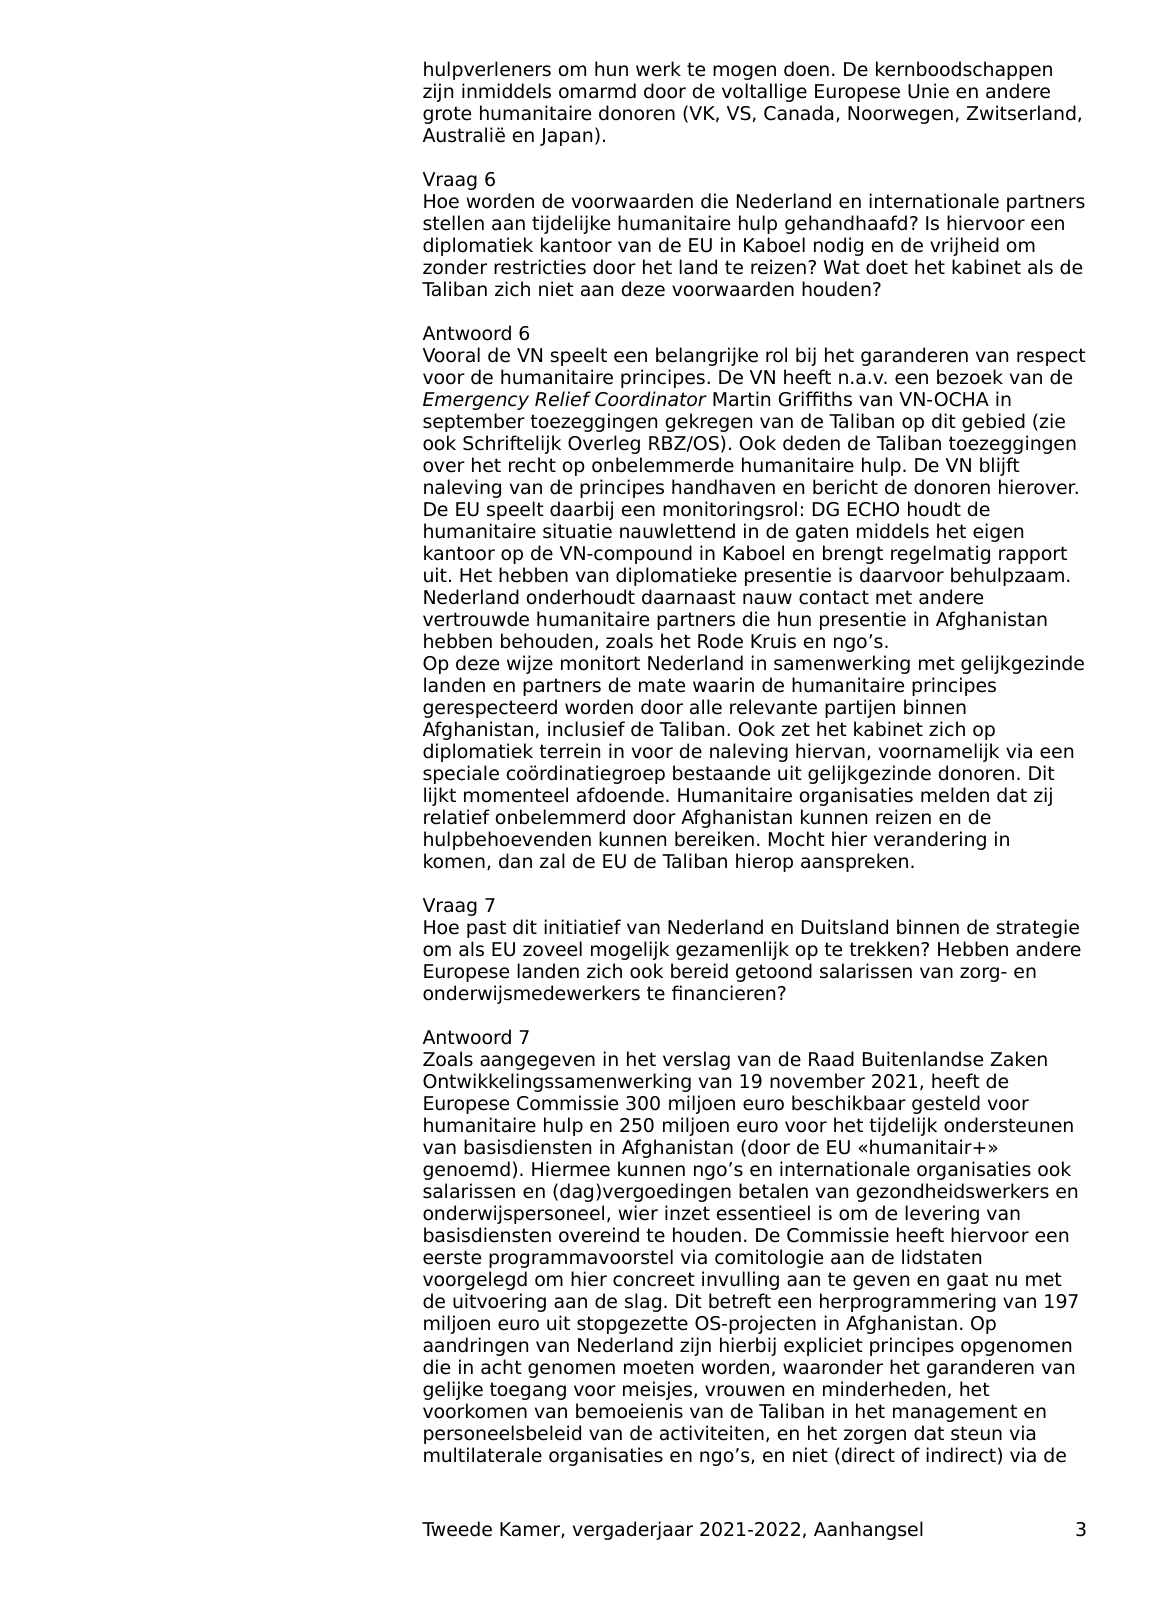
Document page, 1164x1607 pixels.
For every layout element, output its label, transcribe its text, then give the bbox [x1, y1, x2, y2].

text Antwoord 7 [422, 1027, 1087, 1049]
text Vraag 6 [422, 169, 1087, 191]
text Hoe past dit initiatief van Nederland en Duitsland binnen de strategie om als EU zoveel mogelijk gezamenlijk op te trekken? Hebben andere Europese landen zich ook bereid getoond salarissen van zorg- en onderwijsmedewerkers te financieren? [422, 917, 1087, 1005]
text Vooral de VN speelt een belangrijke rol bij het garanderen van respect voor de humanitaire principes. De VN heeft n.a.v. een bezoek van de Emergency Relief Coordinator Martin Griffiths van VN-OCHA in september toezeggingen gekregen van de Taliban op dit gebied (zie ook Schriftelijk Overleg RBZ/OS). Ook deden de Taliban toezeggingen over het recht op onbelemmerde humanitaire hulp. De VN blijft naleving van de principes handhaven en bericht de donoren hierover. De EU speelt daarbij een monitoringsrol: DG ECHO houdt de humanitaire situatie nauwlettend in de gaten middels het eigen kantoor op de VN-compound in Kaboel en brengt regelmatig rapport uit. Het hebben van diplomatieke presentie is daarvoor behulpzaam. Nederland onderhoudt daarnaast nauw contact met andere vertrouwde humanitaire partners die hun presentie in Afghanistan hebben behouden, zoals het Rode Kruis en ngo’s. [422, 345, 1087, 653]
text Op deze wijze monitort Nederland in samenwerking met gelijkgezinde landen en partners de mate waarin de humanitaire principes gerespecteerd worden door alle relevante partijen binnen Afghanistan, inclusief de Taliban. Ook zet het kabinet zich op diplomatiek terrein in voor de naleving hiervan, voornamelijk via een speciale coördinatiegroep bestaande uit gelijkgezinde donoren. Dit lijkt momenteel afdoende. Humanitaire organisaties melden dat zij relatief onbelemmerd door Afghanistan kunnen reizen en de hulpbehoevenden kunnen bereiken. Mocht hier verandering in komen, dan zal de EU de Taliban hierop aanspreken. [422, 653, 1087, 873]
text Antwoord 6 [422, 323, 1087, 345]
text Hoe worden de voorwaarden die Nederland en internationale partners stellen aan tijdelijke humanitaire hulp gehandhaafd? Is hiervoor een diplomatiek kantoor van de EU in Kaboel nodig en de vrijheid om zonder restricties door het land te reizen? Wat doet het kabinet als de Taliban zich niet aan deze voorwaarden houden? [422, 191, 1087, 301]
text Zoals aangegeven in het verslag van de Raad Buitenlandse Zaken Ontwikkelingssamenwerking van 19 november 2021, heeft de Europese Commissie 300 miljoen euro beschikbaar gesteld voor humanitaire hulp en 250 miljoen euro voor het tijdelijk ondersteunen van basisdiensten in Afghanistan (door de EU «humanitair+» genoemd). Hiermee kunnen ngo’s en internationale organisaties ook salarissen en (dag)vergoedingen betalen van gezondheidswerkers en onderwijspersoneel, wier inzet essentieel is om de levering van basisdiensten overeind te houden. De Commissie heeft hiervoor een eerste programmavoorstel via comitologie aan de lidstaten voorgelegd om hier concreet invulling aan te geven en gaat nu met de uitvoering aan de slag. Dit betreft een herprogrammering van 197 miljoen euro uit stopgezette OS-projecten in Afghanistan. Op aandringen van Nederland zijn hierbij expliciet principes opgenomen die in acht genomen moeten worden, waaronder het garanderen van gelijke toegang voor meisjes, vrouwen en minderheden, het voorkomen van bemoeienis van de Taliban in het management en personeelsbeleid van de activiteiten, en het zorgen dat steun via multilaterale organisaties en ngo’s, en niet (direct of indirect) via de [422, 1049, 1087, 1467]
text Vraag 7 [422, 895, 1087, 917]
text hulpverleners om hun werk te mogen doen. De kernboodschappen zijn inmiddels omarmd door de voltallige Europese Unie en andere grote humanitaire donoren (VK, VS, Canada, Noorwegen, Zwitserland, Australië en Japan). [422, 59, 1087, 147]
